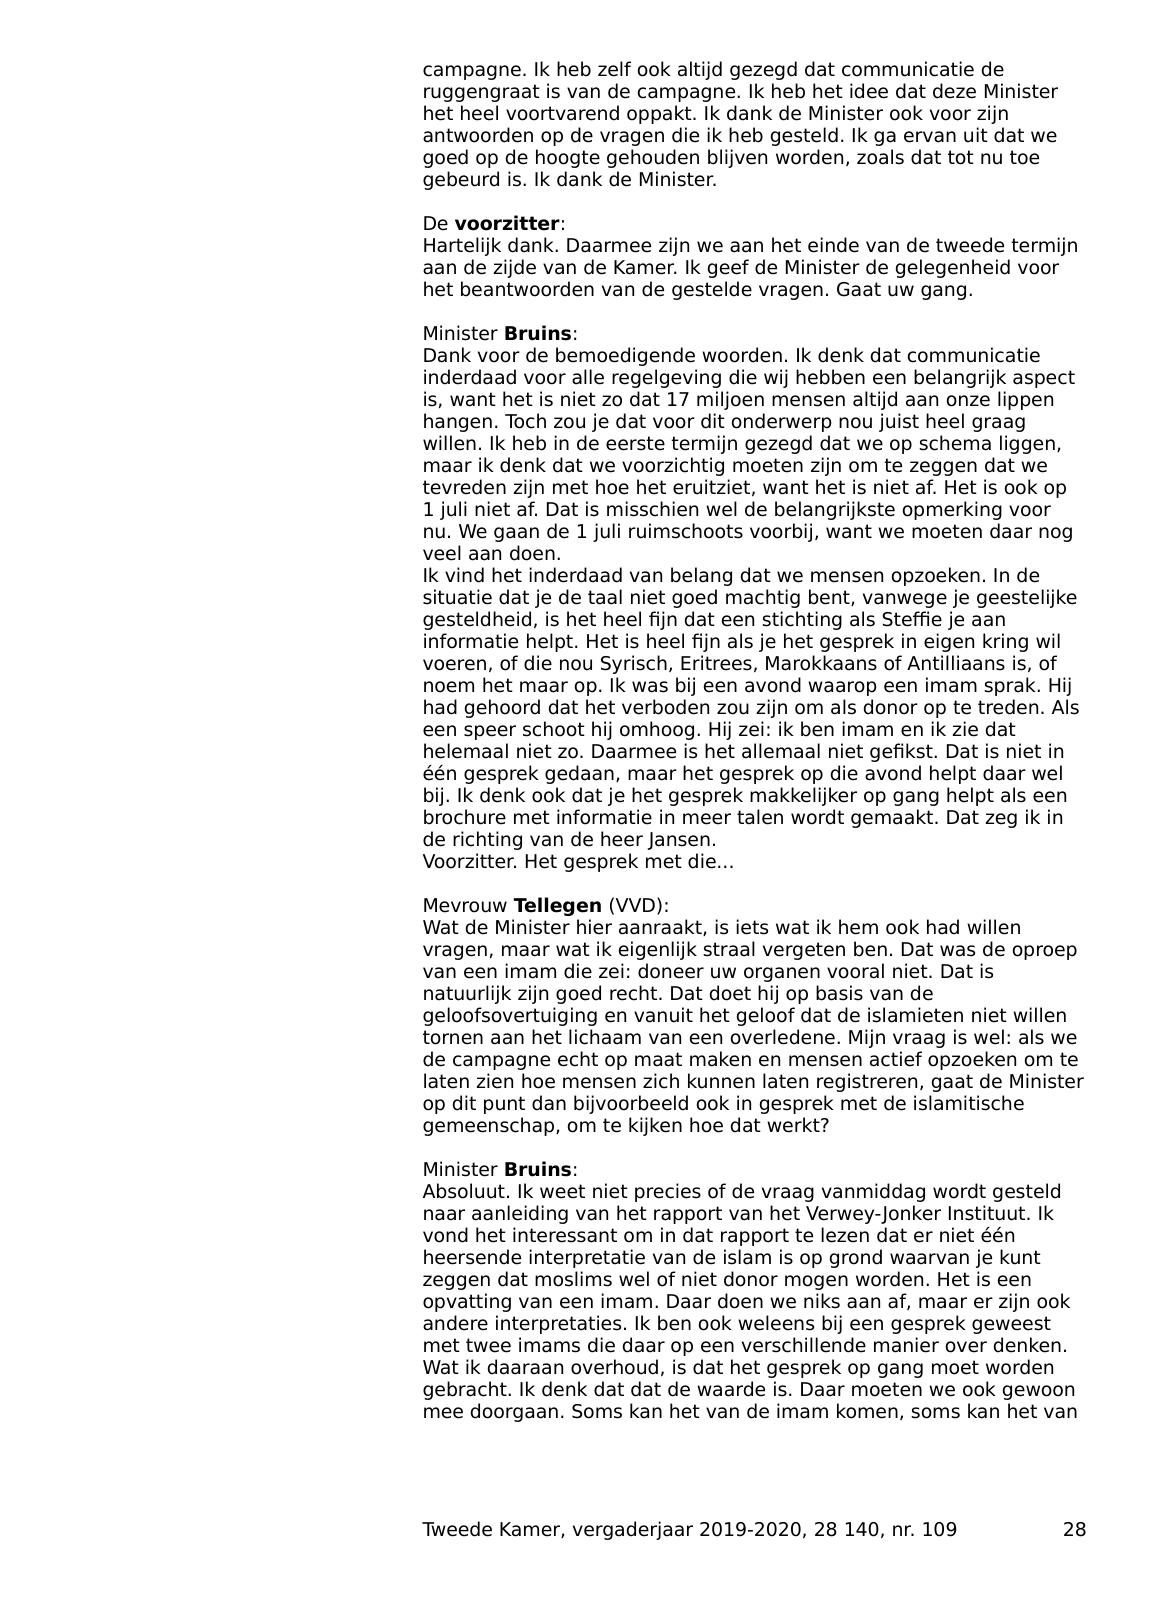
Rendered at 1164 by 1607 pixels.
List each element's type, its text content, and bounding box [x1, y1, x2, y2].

text Wat de Minister hier aanraakt, is iets wat ik hem ook had willen vragen, maar wat ik eigenlijk straal vergeten ben. Dat was de oproep van een imam die zei: doneer uw organen vooral niet. Dat is natuurlijk zijn goed recht. Dat doet hij op basis van de geloofsovertuiging en vanuit het geloof dat de islamieten niet willen tornen aan het lichaam van een overledene. Mijn vraag is wel: als we de campagne echt op maat maken en mensen actief opzoeken om te laten zien hoe mensen zich kunnen laten registreren, gaat de Minister op dit punt dan bijvoorbeeld ook in gesprek met de islamitische gemeenschap, om te kijken hoe dat werkt? [422, 917, 1087, 1137]
text Voorzitter. Het gesprek met die... [422, 851, 1087, 873]
text Mevrouw Tellegen (VVD): [422, 895, 1087, 917]
text Minister Bruins: [422, 1159, 1087, 1181]
text campagne. Ik heb zelf ook altijd gezegd dat communicatie de ruggengraat is van de campagne. Ik heb het idee dat deze Minister het heel voortvarend oppakt. Ik dank de Minister ook voor zijn antwoorden op de vragen die ik heb gesteld. Ik ga ervan uit dat we goed op de hoogte gehouden blijven worden, zoals dat tot nu toe gebeurd is. Ik dank de Minister. [422, 59, 1087, 191]
text De voorzitter: [422, 213, 1087, 235]
text Hartelijk dank. Daarmee zijn we aan het einde van de tweede termijn aan de zijde van de Kamer. Ik geef de Minister de gelegenheid voor het beantwoorden van de gestelde vragen. Gaat uw gang. [422, 235, 1087, 301]
text Ik vind het inderdaad van belang dat we mensen opzoeken. In de situatie dat je de taal niet goed machtig bent, vanwege je geestelijke gesteldheid, is het heel fijn dat een stichting als Steffie je aan informatie helpt. Het is heel fijn als je het gesprek in eigen kring wil voeren, of die nou Syrisch, Eritrees, Marokkaans of Antilliaans is, of noem het maar op. Ik was bij een avond waarop een imam sprak. Hij had gehoord dat het verboden zou zijn om als donor op te treden. Als een speer schoot hij omhoog. Hij zei: ik ben imam en ik zie dat helemaal niet zo. Daarmee is het allemaal niet gefikst. Dat is niet in één gesprek gedaan, maar het gesprek op die avond helpt daar wel bij. Ik denk ook dat je het gesprek makkelijker op gang helpt als een brochure met informatie in meer talen wordt gemaakt. Dat zeg ik in de richting van de heer Jansen. [422, 565, 1087, 851]
text Absoluut. Ik weet niet precies of de vraag vanmiddag wordt gesteld naar aanleiding van het rapport van het Verwey-Jonker Instituut. Ik vond het interessant om in dat rapport te lezen dat er niet één heersende interpretatie van de islam is op grond waarvan je kunt zeggen dat moslims wel of niet donor mogen worden. Het is een opvatting van een imam. Daar doen we niks aan af, maar er zijn ook andere interpretaties. Ik ben ook weleens bij een gesprek geweest met twee imams die daar op een verschillende manier over denken. Wat ik daaraan overhoud, is dat het gesprek op gang moet worden gebracht. Ik denk dat dat de waarde is. Daar moeten we ook gewoon mee doorgaan. Soms kan het van de imam komen, soms kan het van [422, 1181, 1087, 1423]
text Dank voor de bemoedigende woorden. Ik denk dat communicatie inderdaad voor alle regelgeving die wij hebben een belangrijk aspect is, want het is niet zo dat 17 miljoen mensen altijd aan onze lippen hangen. Toch zou je dat voor dit onderwerp nou juist heel graag willen. Ik heb in de eerste termijn gezegd dat we op schema liggen, maar ik denk dat we voorzichtig moeten zijn om te zeggen dat we tevreden zijn met hoe het eruitziet, want het is niet af. Het is ook op 1 juli niet af. Dat is misschien wel de belangrijkste opmerking voor nu. We gaan de 1 juli ruimschoots voorbij, want we moeten daar nog veel aan doen. [422, 345, 1087, 565]
text Minister Bruins: [422, 323, 1087, 345]
